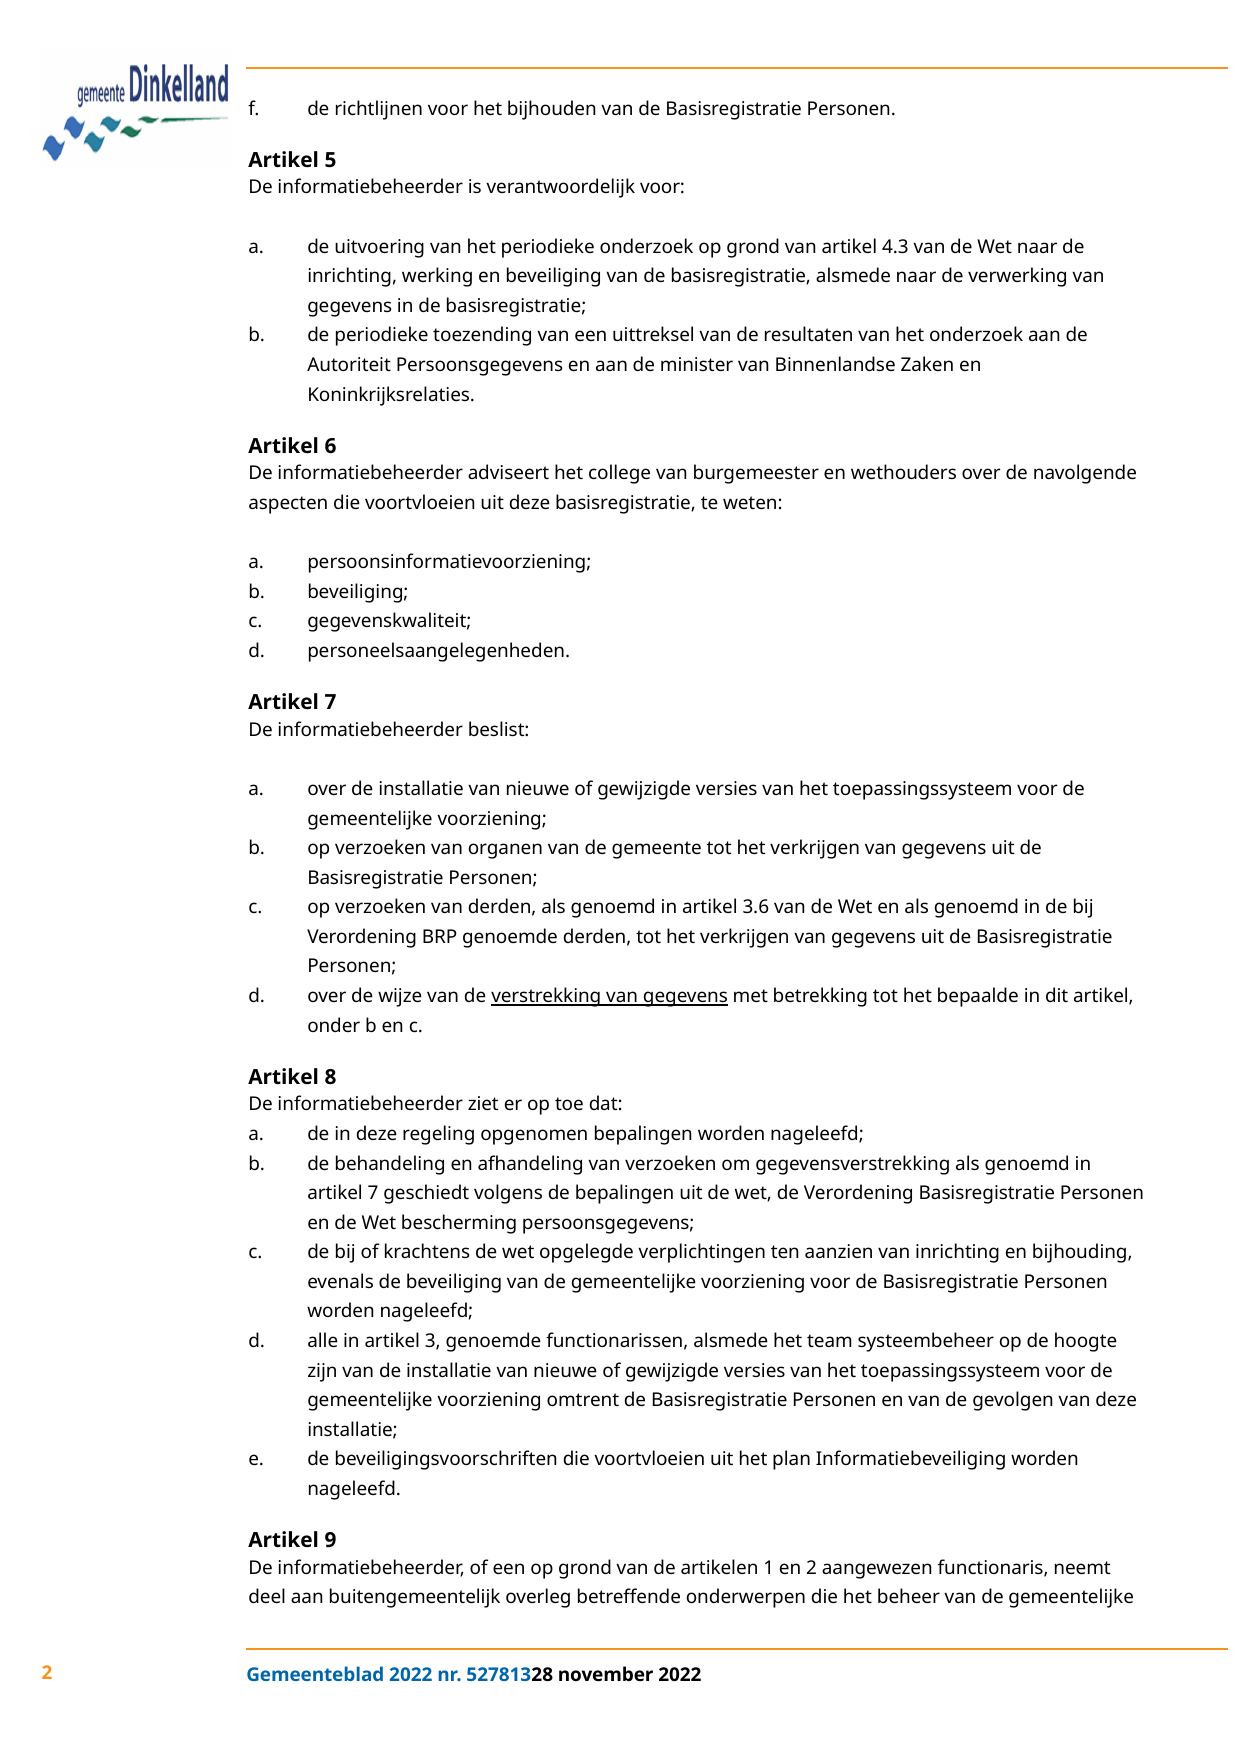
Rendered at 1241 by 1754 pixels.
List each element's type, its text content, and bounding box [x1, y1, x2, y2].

list op verzoeken van organen van de gemeente tot het verkrijgen van gegevens uit de Basisregistratie Personen; [248, 834, 1152, 889]
list de behandeling en afhandeling van verzoeken om gegevensverstrekking als genoemd in artikel 7 geschiedt volgens de bepalingen uit de wet, de Verordening Basisregistratie Personen en de Wet bescherming persoonsgegevens; [248, 1150, 1152, 1235]
text De informatiebeheerder is verantwoordelijk voor: [248, 174, 1152, 199]
list beveiliging; [248, 578, 1152, 604]
text Artikel 8 [248, 1062, 1152, 1091]
text Artikel 9 [248, 1526, 1152, 1554]
text Artikel 5 [248, 145, 1152, 174]
list de beveiligingsvoorschriften die voortvloeien uit het plan Informatiebeveiliging worden nageleefd. [248, 1446, 1152, 1501]
list persoonsinformatievoorziening; [248, 548, 1152, 574]
list de periodieke toezending van een uittreksel van de resultaten van het onderzoek aan de Autoriteit Persoonsgegevens en aan de minister van Binnenlandse Zaken en Koninkrijksrelaties. [248, 322, 1152, 406]
text De informatiebeheerder beslist: [248, 716, 1152, 742]
list over de installatie van nieuwe of gewijzigde versies van het toepassingssysteem voor de gemeentelijke voorziening; [248, 775, 1152, 830]
list de in deze regeling opgenomen bepalingen worden nageleefd; [248, 1120, 1152, 1146]
list de uitvoering van het periodieke onderzoek op grond van artikel 4.3 van de Wet naar de inrichting, werking en beveiliging van de basisregistratie, alsmede naar de verwerking van gegevens in de basisregistratie; [248, 233, 1152, 318]
list op verzoeken van derden, als genoemd in artikel 3.6 van de Wet en als genoemd in de bij Verordening BRP genoemde derden, tot het verkrijgen van gegevens uit de Basisregistratie Personen; [248, 893, 1152, 978]
text De informatiebeheerder adviseert het college van burgemeester en wethouders over de navolgende aspecten die voortvloeien uit deze basisregistratie, te weten: [248, 459, 1152, 515]
list de bij of krachtens de wet opgelegde verplichtingen ten aanzien van inrichting en bijhouding, evenals de beveiliging van de gemeentelijke voorziening voor de Basisregistratie Personen worden nageleefd; [248, 1238, 1152, 1323]
list personeelsaangelegenheden. [248, 637, 1152, 663]
list gegevenskwaliteit; [248, 607, 1152, 633]
text Artikel 6 [248, 431, 1152, 459]
picture [41, 47, 231, 172]
list over de wijze van de verstrekking van gegevens met betrekking tot het bepaalde in dit artikel, onder b en c. [248, 982, 1152, 1037]
text De informatiebeheerder, of een op grond van de artikelen 1 en 2 aangewezen functionaris, neemt deel aan buitengemeentelijk overleg betreffende onderwerpen die het beheer van de gemeentelijke [248, 1554, 1152, 1609]
list alle in artikel 3, genoemde functionarissen, alsmede het team systeembeheer op de hoogte zijn van de installatie van nieuwe of gewijzigde versies van het toepassingssysteem voor de gemeentelijke voorziening omtrent de Basisregistratie Personen en van de gevolgen van deze installatie; [248, 1327, 1152, 1442]
text De informatiebeheerder ziet er op toe dat: [248, 1091, 1152, 1116]
list de richtlijnen voor het bijhouden van de Basisregistratie Personen. [248, 95, 1152, 121]
text Artikel 7 [248, 687, 1152, 716]
